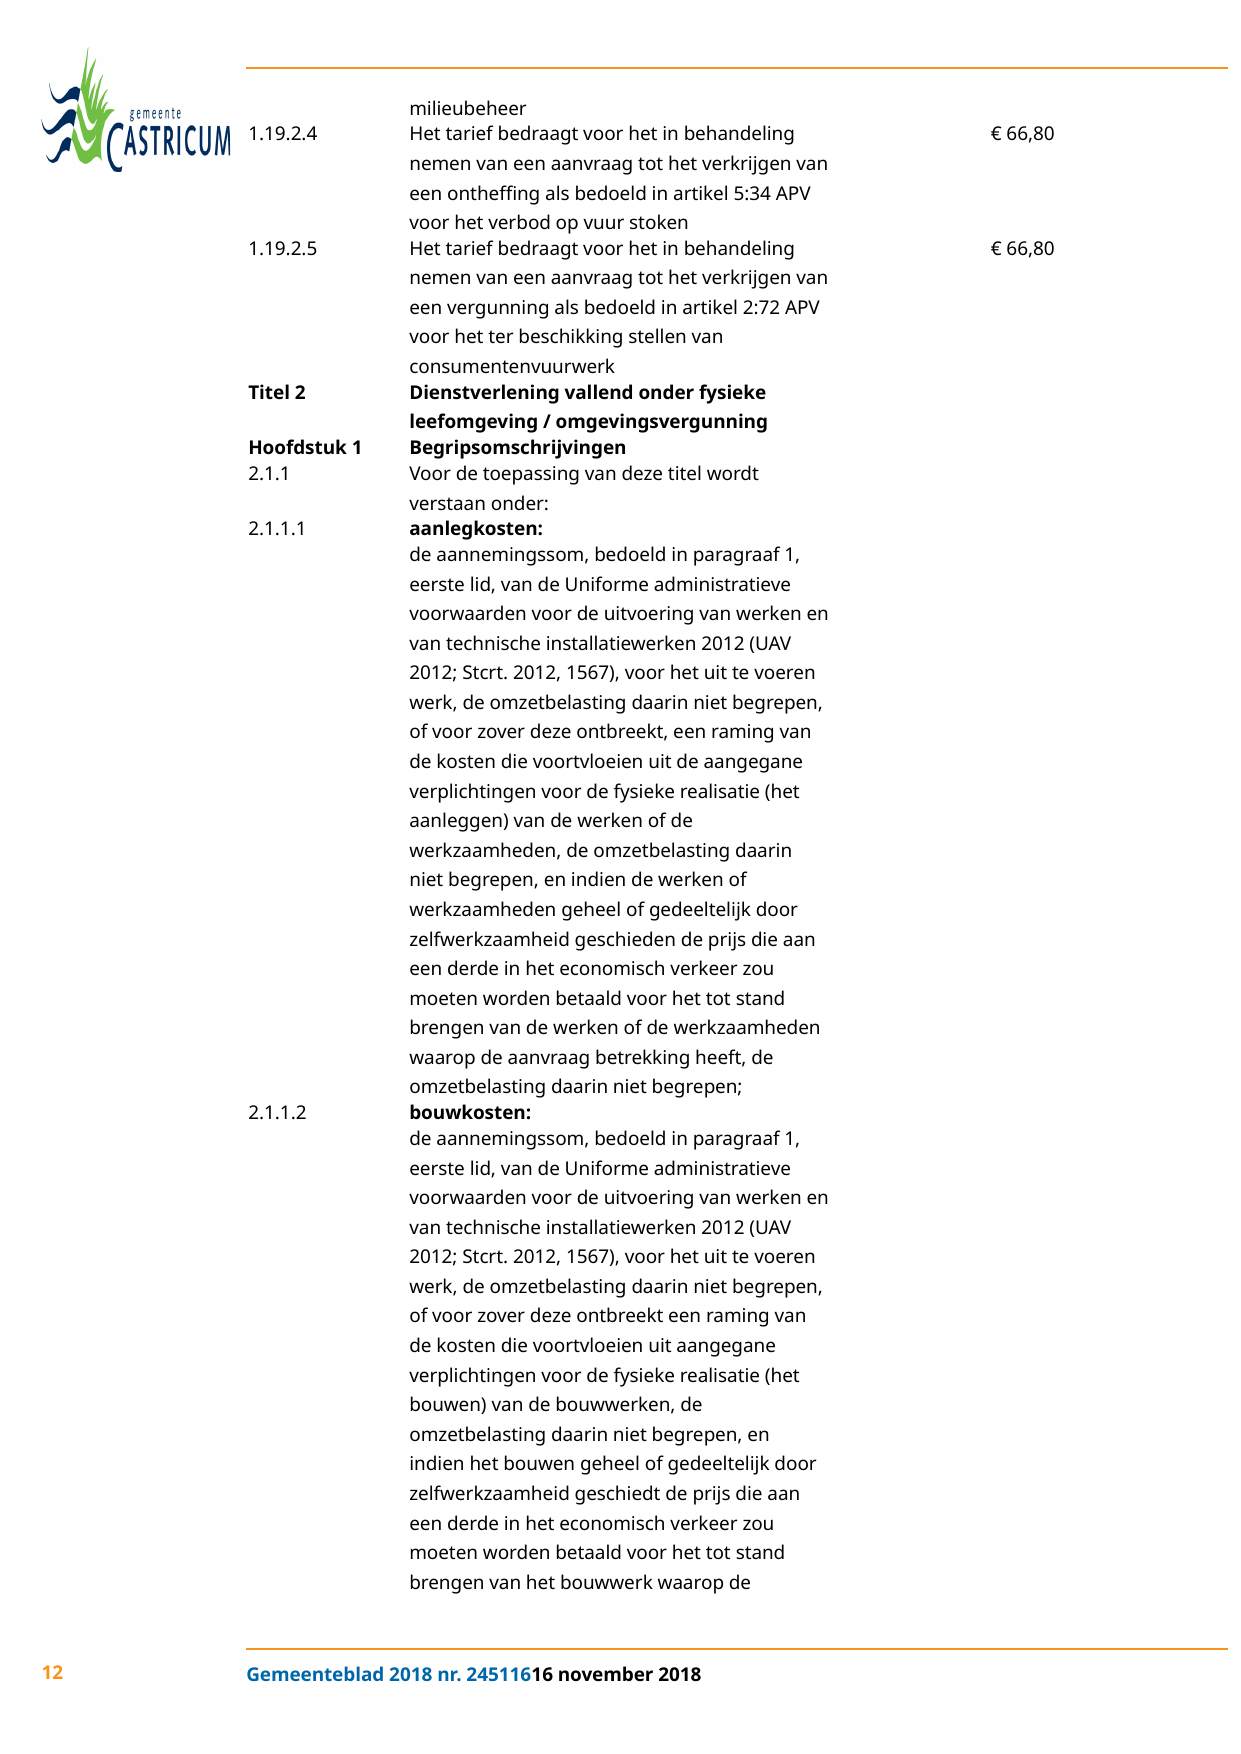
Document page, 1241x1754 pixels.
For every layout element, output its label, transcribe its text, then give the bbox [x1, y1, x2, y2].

table_cell de aannemingssom, bedoeld in paragraaf 1, eerste lid, van de Uniforme administratieve voorwaarden voor de uitvoering van werken en van technische installatiewerken 2012 (UAV 2012; Stcrt. 2012, 1567), voor het uit te voeren werk, de omzetbelasting daarin niet begrepen, of voor zover deze ontbreekt, een raming van de kosten die voortvloeien uit de aangegane verplichtingen voor de fysieke realisatie (het aanleggen) van de werken of de werkzaamheden, de omzetbelasting daarin niet begrepen, en indien de werken of werkzaamheden geheel of gedeeltelijk door zelfwerkzaamheid geschieden de prijs die aan een derde in het economisch verkeer zou moeten worden betaald voor het tot stand brengen van de werken of de werkzaamheden waarop de aanvraag betrekking heeft, de omzetbelasting daarin niet begrepen; [409, 541, 829, 1099]
table_cell [991, 515, 1152, 541]
table_cell [248, 541, 409, 1099]
table_cell [248, 95, 409, 121]
picture [41, 47, 231, 172]
table_cell 1.19.2.5 [248, 235, 409, 379]
table_cell [829, 235, 991, 379]
table_cell € 66,80 [991, 121, 1152, 235]
table_cell aanlegkosten: [409, 515, 829, 541]
table_cell milieubeheer [409, 95, 829, 121]
table_cell Het tarief bedraagt voor het in behandeling nemen van een aanvraag tot het verkrijgen van een ontheffing als bedoeld in artikel 5:34 APV voor het verbod op vuur stoken [409, 121, 829, 235]
table_cell [991, 95, 1152, 121]
table_cell [829, 515, 991, 541]
table_cell Begripsomschrijvingen [409, 434, 829, 460]
table_cell [829, 434, 991, 460]
table_cell [829, 1125, 991, 1594]
table_cell bouwkosten: [409, 1099, 829, 1125]
table_cell 2.1.1.2 [248, 1099, 409, 1125]
table_cell € 66,80 [991, 235, 1152, 379]
table_cell 2.1.1.1 [248, 515, 409, 541]
table_cell [829, 95, 991, 121]
table_cell 2.1.1 [248, 460, 409, 515]
table_cell 1.19.2.4 [248, 121, 409, 235]
table_cell [829, 1099, 991, 1125]
table_cell [248, 1125, 409, 1594]
table_cell Hoofdstuk 1 [248, 434, 409, 460]
table_cell [829, 121, 991, 235]
table_cell [829, 460, 991, 515]
table_cell Dienstverlening vallend onder fysieke leefomgeving / omgevingsvergunning [409, 379, 829, 434]
table_cell Het tarief bedraagt voor het in behandeling nemen van een aanvraag tot het verkrijgen van een vergunning als bedoeld in artikel 2:72 APV voor het ter beschikking stellen van consumentenvuurwerk [409, 235, 829, 379]
table_cell Voor de toepassing van deze titel wordt verstaan onder: [409, 460, 829, 515]
table_cell [991, 1125, 1152, 1594]
table_cell [829, 379, 991, 434]
table_cell [991, 1099, 1152, 1125]
table_cell Titel 2 [248, 379, 409, 434]
table_cell de aannemingssom, bedoeld in paragraaf 1, eerste lid, van de Uniforme administratieve voorwaarden voor de uitvoering van werken en van technische installatiewerken 2012 (UAV 2012; Stcrt. 2012, 1567), voor het uit te voeren werk, de omzetbelasting daarin niet begrepen, of voor zover deze ontbreekt een raming van de kosten die voortvloeien uit aangegane verplichtingen voor de fysieke realisatie (het bouwen) van de bouwwerken, de omzetbelasting daarin niet begrepen, en indien het bouwen geheel of gedeeltelijk door zelfwerkzaamheid geschiedt de prijs die aan een derde in het economisch verkeer zou moeten worden betaald voor het tot stand brengen van het bouwwerk waarop de [409, 1125, 829, 1594]
table_cell [829, 541, 991, 1099]
table_cell [991, 379, 1152, 434]
table_cell [991, 541, 1152, 1099]
table_cell [991, 460, 1152, 515]
table_cell [991, 434, 1152, 460]
